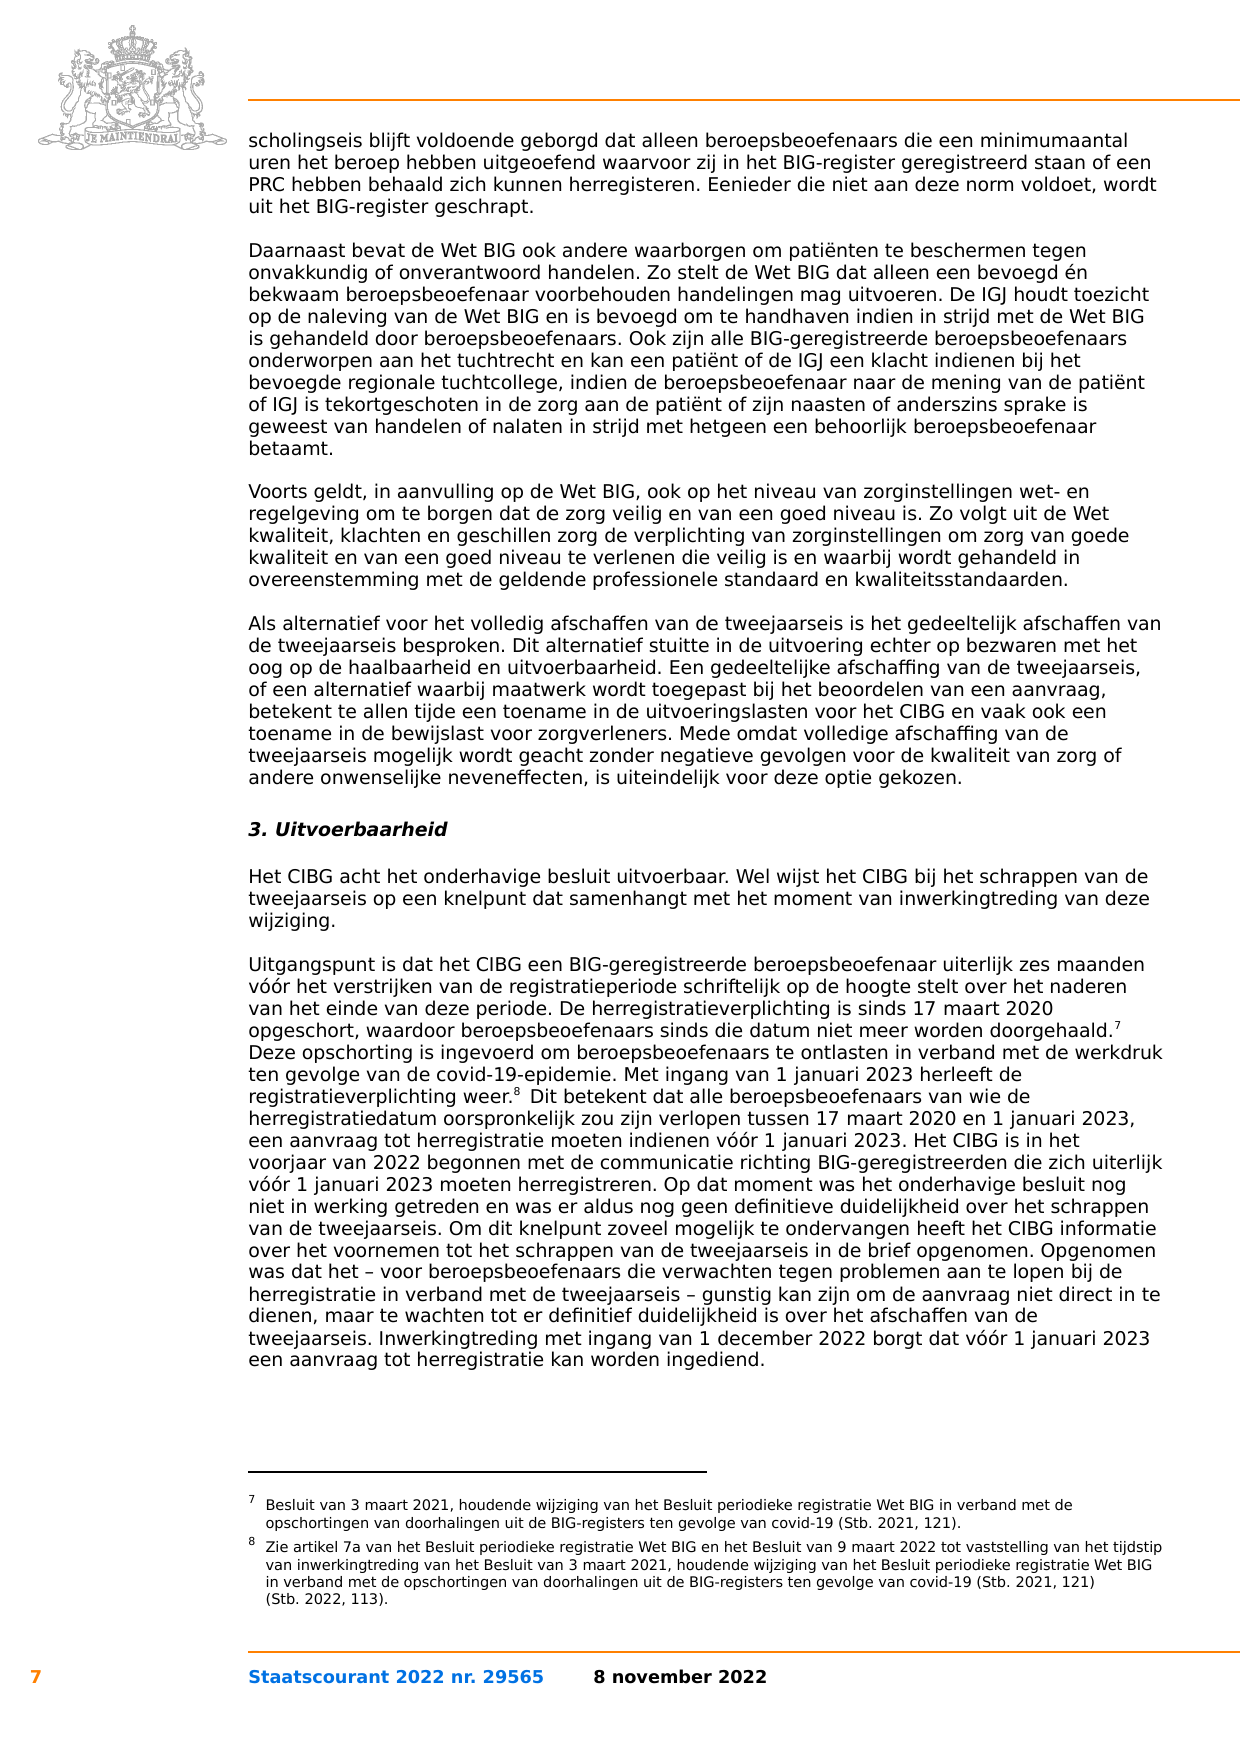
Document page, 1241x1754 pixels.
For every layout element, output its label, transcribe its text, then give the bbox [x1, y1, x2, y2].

text Voorts geldt, in aanvulling op de Wet BIG, ook op het niveau van zorginstellingen wet- en regelgeving om te borgen dat de zorg veilig en van een goed niveau is. Zo volgt uit de Wet kwaliteit, klachten en geschillen zorg de verplichting van zorginstellingen om zorg van goede kwaliteit en van een goed niveau te verlenen die veilig is en waarbij wordt gehandeld in overeenstemming met de geldende professionele standaard en kwaliteitsstandaarden. [248, 481, 1163, 591]
text Zie artikel 7a van het Besluit periodieke registratie Wet BIG en het Besluit van 9 maart 2022 tot vaststelling van het tijdstip van inwerkingtreding van het Besluit van 3 maart 2021, houdende wijziging van het Besluit periodieke registratie Wet BIG in verband met de opschortingen van doorhalingen uit de BIG-registers ten gevolge van covid-19 (Stb. 2021, 121) (Stb. 2022, 113). [248, 1535, 1163, 1608]
text scholingseis blijft voldoende geborgd dat alleen beroepsbeoefenaars die een minimumaantal uren het beroep hebben uitgeoefend waarvoor zij in het BIG-register geregistreerd staan of een PRC hebben behaald zich kunnen herregisteren. Eenieder die niet aan deze norm voldoet, wordt uit het BIG-register geschrapt. [248, 130, 1163, 218]
text Daarnaast bevat de Wet BIG ook andere waarborgen om patiënten te beschermen tegen onvakkundig of onverantwoord handelen. Zo stelt de Wet BIG dat alleen een bevoegd én bekwaam beroepsbeoefenaar voorbehouden handelingen mag uitvoeren. De IGJ houdt toezicht op de naleving van de Wet BIG en is bevoegd om te handhaven indien in strijd met de Wet BIG is gehandeld door beroepsbeoefenaars. Ook zijn alle BIG-geregistreerde beroepsbeoefenaars onderworpen aan het tuchtrecht en kan een patiënt of de IGJ een klacht indienen bij het bevoegde regionale tuchtcollege, indien de beroepsbeoefenaar naar de mening van de patiënt of IGJ is tekortgeschoten in de zorg aan de patiënt of zijn naasten of anderszins sprake is geweest van handelen of nalaten in strijd met hetgeen een behoorlijk beroepsbeoefenaar betaamt. [248, 240, 1163, 459]
text Het CIBG acht het onderhavige besluit uitvoerbaar. Wel wijst het CIBG bij het schrappen van de tweejaarseis op een knelpunt dat samenhangt met het moment van inwerkingtreding van deze wijziging. [248, 866, 1163, 932]
text Uitgangspunt is dat het CIBG een BIG-geregistreerde beroepsbeoefenaar uiterlijk zes maanden vóór het verstrijken van de registratieperiode schriftelijk op de hoogte stelt over het naderen van het einde van deze periode. De herregistratieverplichting is sinds 17 maart 2020 opgeschort, waardoor beroepsbeoefenaars sinds die datum niet meer worden doorgehaald. Deze opschorting is ingevoerd om beroepsbeoefenaars te ontlasten in verband met de werkdruk ten gevolge van de covid-19-epidemie. Met ingang van 1 januari 2023 herleeft de registratieverplichting weer. Dit betekent dat alle beroepsbeoefenaars van wie de herregistratiedatum oorspronkelijk zou zijn verlopen tussen 17 maart 2020 en 1 januari 2023, een aanvraag tot herregistratie moeten indienen vóór 1 januari 2023. Het CIBG is in het voorjaar van 2022 begonnen met de communicatie richting BIG-geregistreerden die zich uiterlijk vóór 1 januari 2023 moeten herregistreren. Op dat moment was het onderhavige besluit nog niet in werking getreden en was er aldus nog geen definitieve duidelijkheid over het schrappen van de tweejaarseis. Om dit knelpunt zoveel mogelijk te ondervangen heeft het CIBG informatie over het voornemen tot het schrappen van de tweejaarseis in de brief opgenomen. Opgenomen was dat het – voor beroepsbeoefenaars die verwachten tegen problemen aan te lopen bij de herregistratie in verband met de tweejaarseis – gunstig kan zijn om de aanvraag niet direct in te dienen, maar te wachten tot er definitief duidelijkheid is over het afschaffen van de tweejaarseis. Inwerkingtreding met ingang van 1 december 2022 borgt dat vóór 1 januari 2023 een aanvraag tot herregistratie kan worden ingediend. [248, 954, 1163, 1371]
picture [38, 25, 227, 150]
text Als alternatief voor het volledig afschaffen van de tweejaarseis is het gedeeltelijk afschaffen van de tweejaarseis besproken. Dit alternatief stuitte in de uitvoering echter op bezwaren met het oog op de haalbaarheid en uitvoerbaarheid. Een gedeeltelijke afschaffing van de tweejaarseis, of een alternatief waarbij maatwerk wordt toegepast bij het beoordelen van een aanvraag, betekent te allen tijde een toename in de uitvoeringslasten voor het CIBG en vaak ook een toename in de bewijslast voor zorgverleners. Mede omdat volledige afschaffing van de tweejaarseis mogelijk wordt geacht zonder negatieve gevolgen voor de kwaliteit van zorg of andere onwenselijke neveneffecten, is uiteindelijk voor deze optie gekozen. [248, 613, 1163, 789]
subtitle 3. Uitvoerbaarheid [248, 819, 1163, 841]
text Besluit van 3 maart 2021, houdende wijziging van het Besluit periodieke registratie Wet BIG in verband met de opschortingen van doorhalingen uit de BIG-registers ten gevolge van covid-19 (Stb. 2021, 121). [248, 1493, 1163, 1532]
